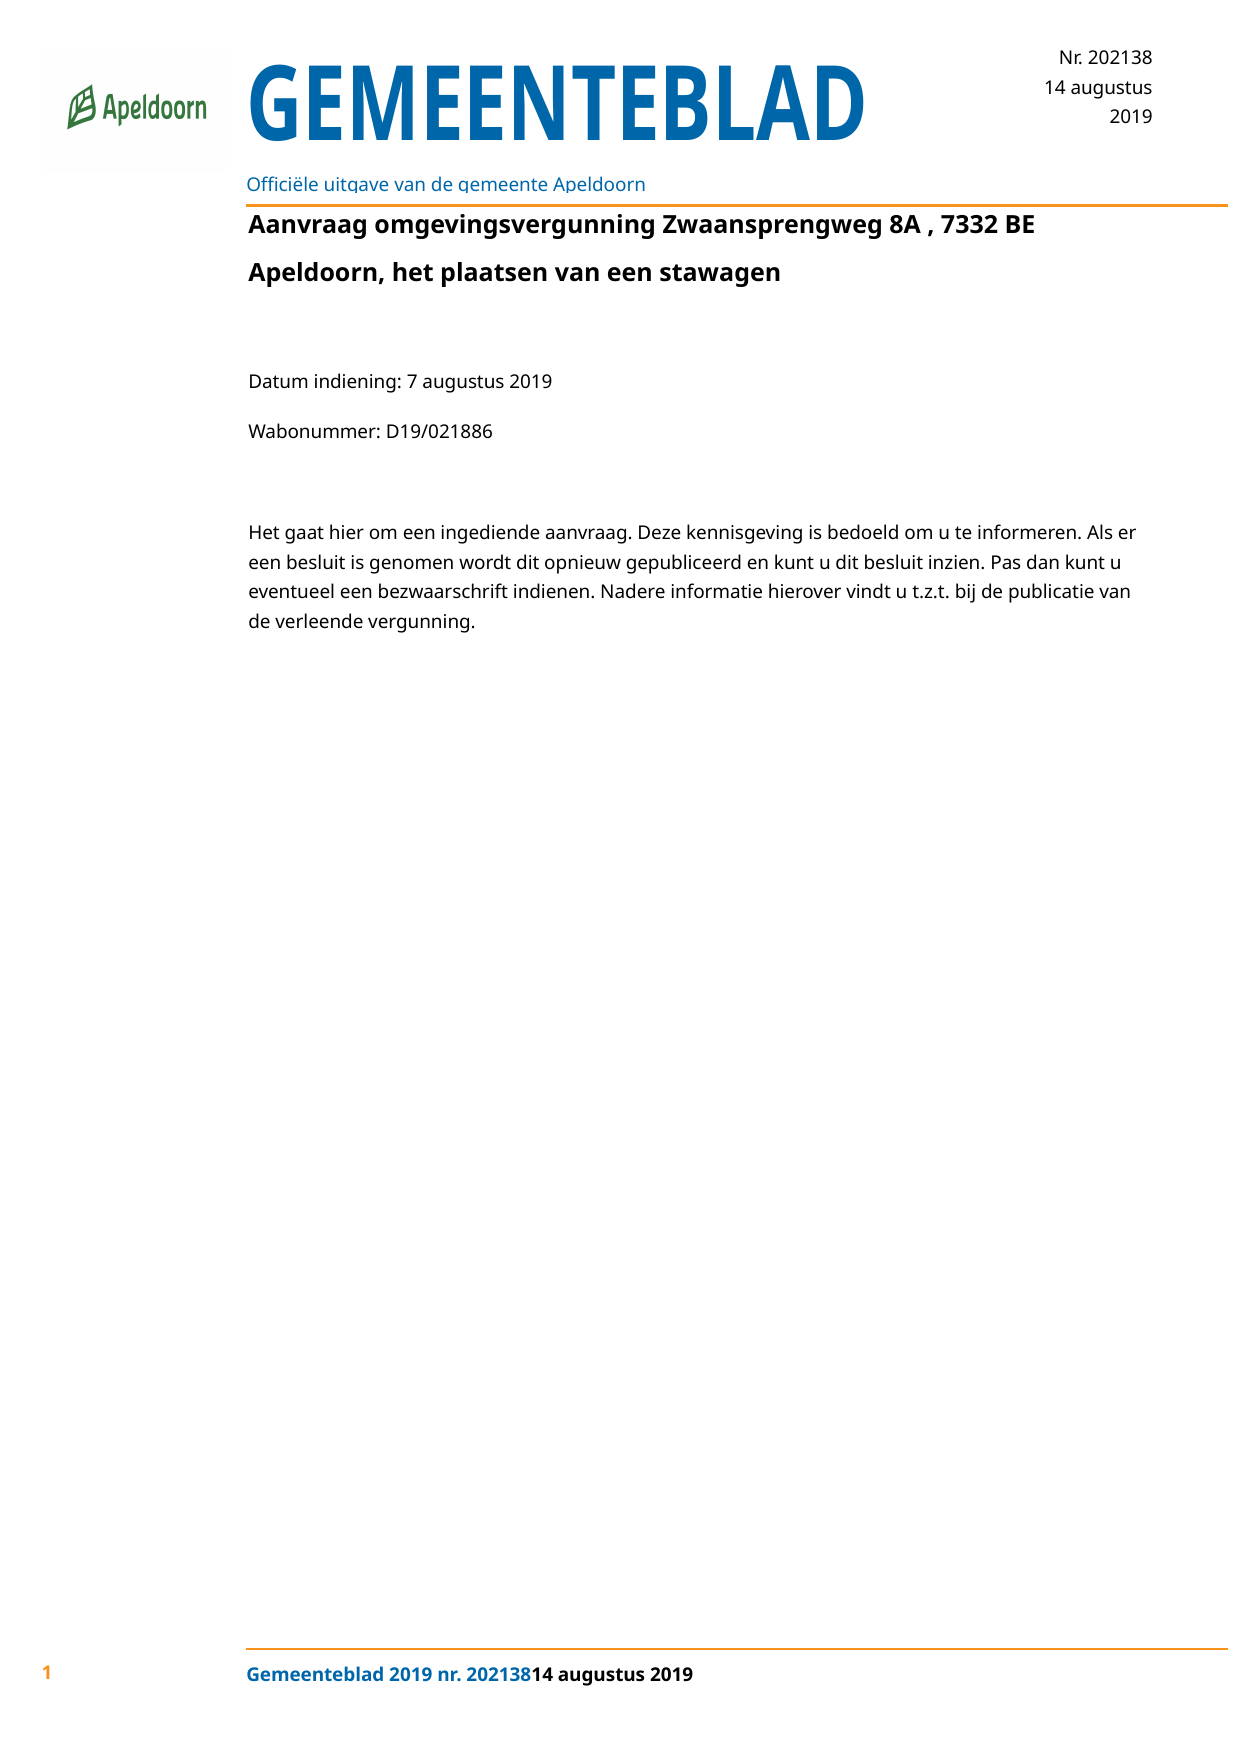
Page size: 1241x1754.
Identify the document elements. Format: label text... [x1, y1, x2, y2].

text Datum indiening: 7 augustus 2019 [248, 368, 1152, 394]
text Aanvraag omgevingsvergunning Zwaansprengweg 8A , 7332 BE Apeldoorn, het plaatsen van een stawagen [248, 207, 1152, 288]
text Wabonummer: D19/021886 [248, 419, 1152, 444]
text Het gaat hier om een ingediende aanvraag. Deze kennisgeving is bedoeld om u te informeren. Als er een besluit is genomen wordt dit opnieuw gepubliceerd en kunt u dit besluit inzien. Pas dan kunt u eventueel een bezwaarschrift indienen. Nadere informatie hierover vindt u t.z.t. bij de publicatie van de verleende vergunning. [248, 519, 1152, 634]
picture [41, 47, 231, 172]
